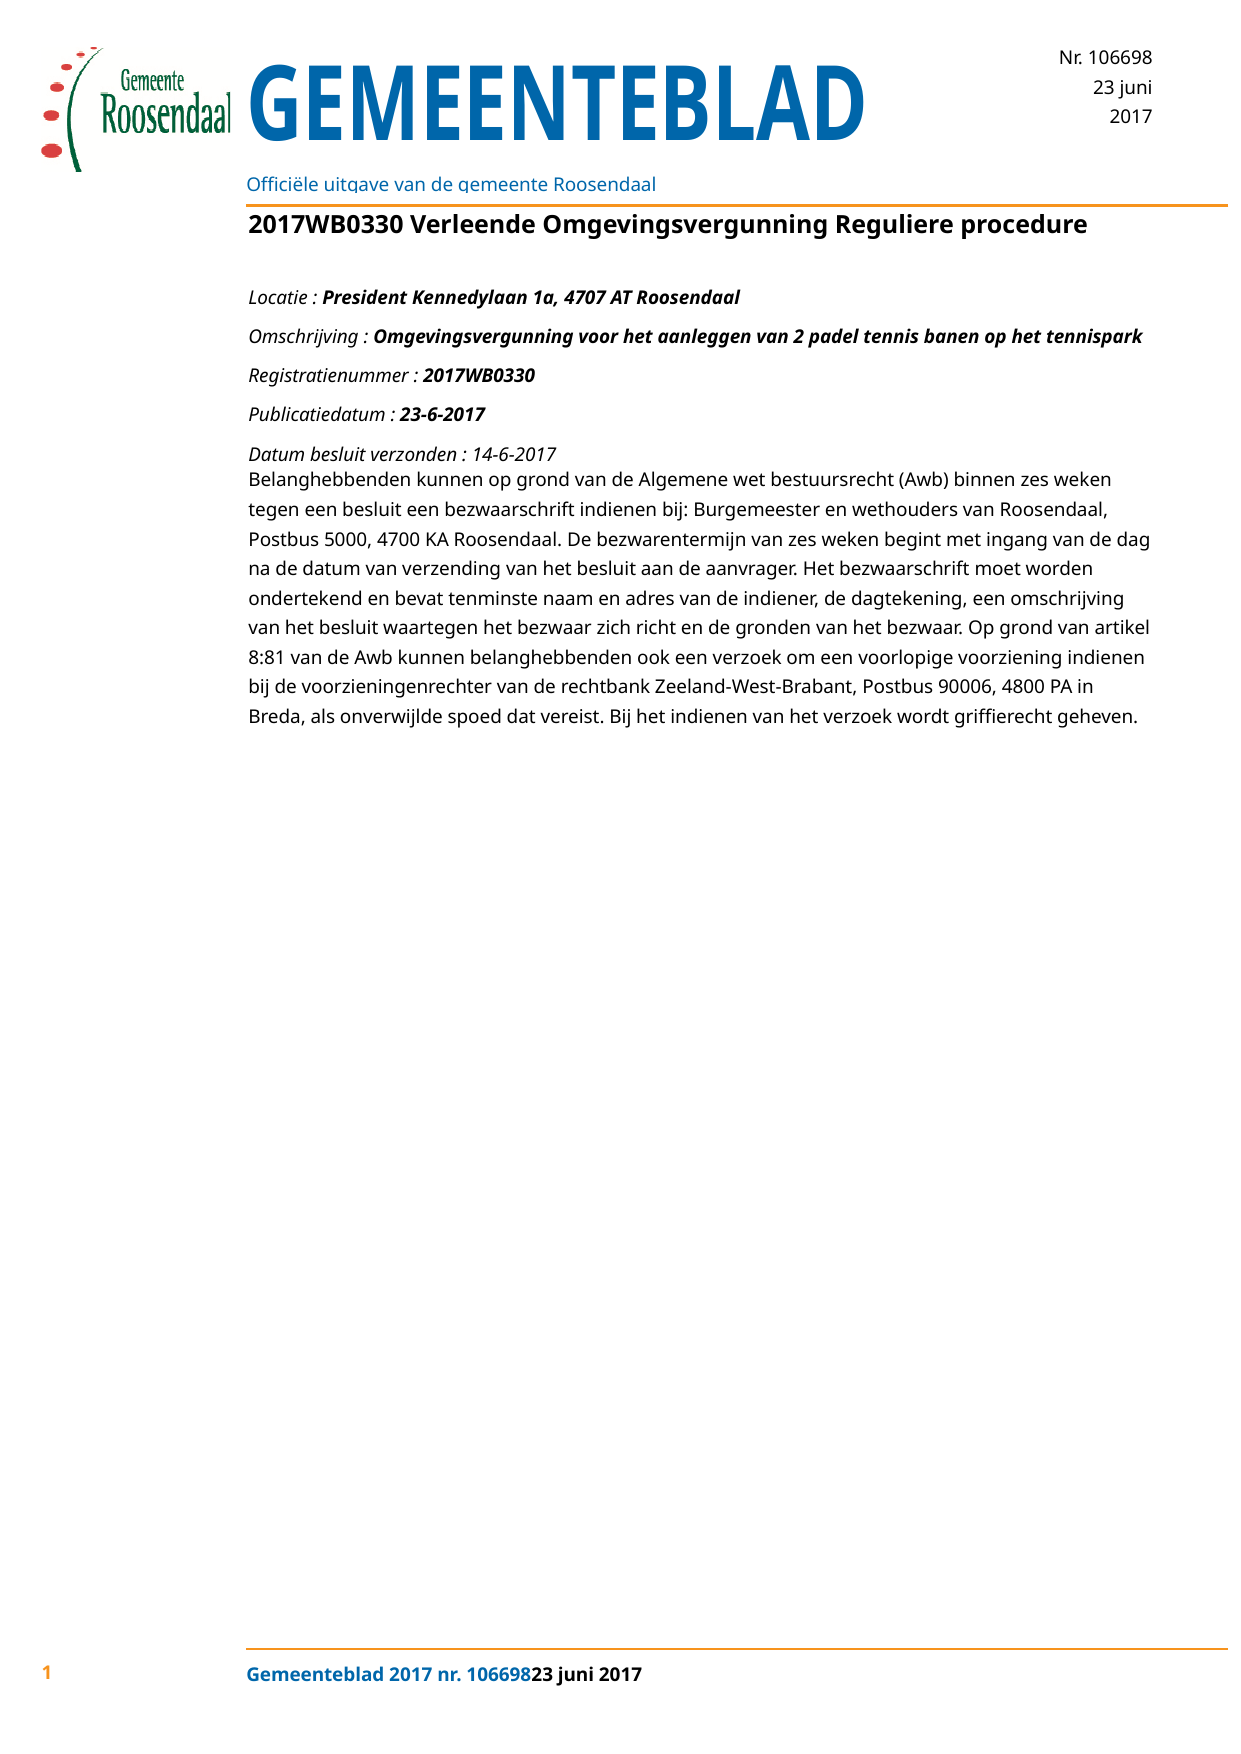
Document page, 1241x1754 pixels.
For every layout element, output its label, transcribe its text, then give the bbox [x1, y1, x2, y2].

text Belanghebbenden kunnen op grond van de Algemene wet bestuursrecht (Awb) binnen zes weken tegen een besluit een bezwaarschrift indienen bij: Burgemeester en wethouders van Roosendaal, Postbus 5000, 4700 KA Roosendaal. De bezwarentermijn van zes weken begint met ingang van de dag na de datum van verzending van het besluit aan de aanvrager. Het bezwaarschrift moet worden ondertekend en bevat tenminste naam en adres van de indiener, de dagtekening, een omschrijving van het besluit waartegen het bezwaar zich richt en de gronden van het bezwaar. Op grond van artikel 8:81 van de Awb kunnen belanghebbenden ook een verzoek om een voorlopige voorziening indienen bij de voorzieningenrechter van de rechtbank Zeeland-West-Brabant, Postbus 90006, 4800 PA in Breda, als onverwijlde spoed dat vereist. Bij het indienen van het verzoek wordt griffierecht geheven. [248, 467, 1152, 729]
picture [41, 47, 231, 172]
text Publicatiedatum : 23-6-2017 [248, 402, 1152, 427]
text Registratienummer : 2017WB0330 [248, 362, 1152, 388]
text 2017WB0330 Verleende Omgevingsvergunning Reguliere procedure [248, 207, 1152, 241]
text Locatie : President Kennedylaan 1a, 4707 AT Roosendaal [248, 284, 1152, 309]
text Datum besluit verzonden : 14-6-2017 [248, 441, 1152, 467]
text Omschrijving : Omgevingsvergunning voor het aanleggen van 2 padel tennis banen op het tennispark [248, 323, 1152, 349]
